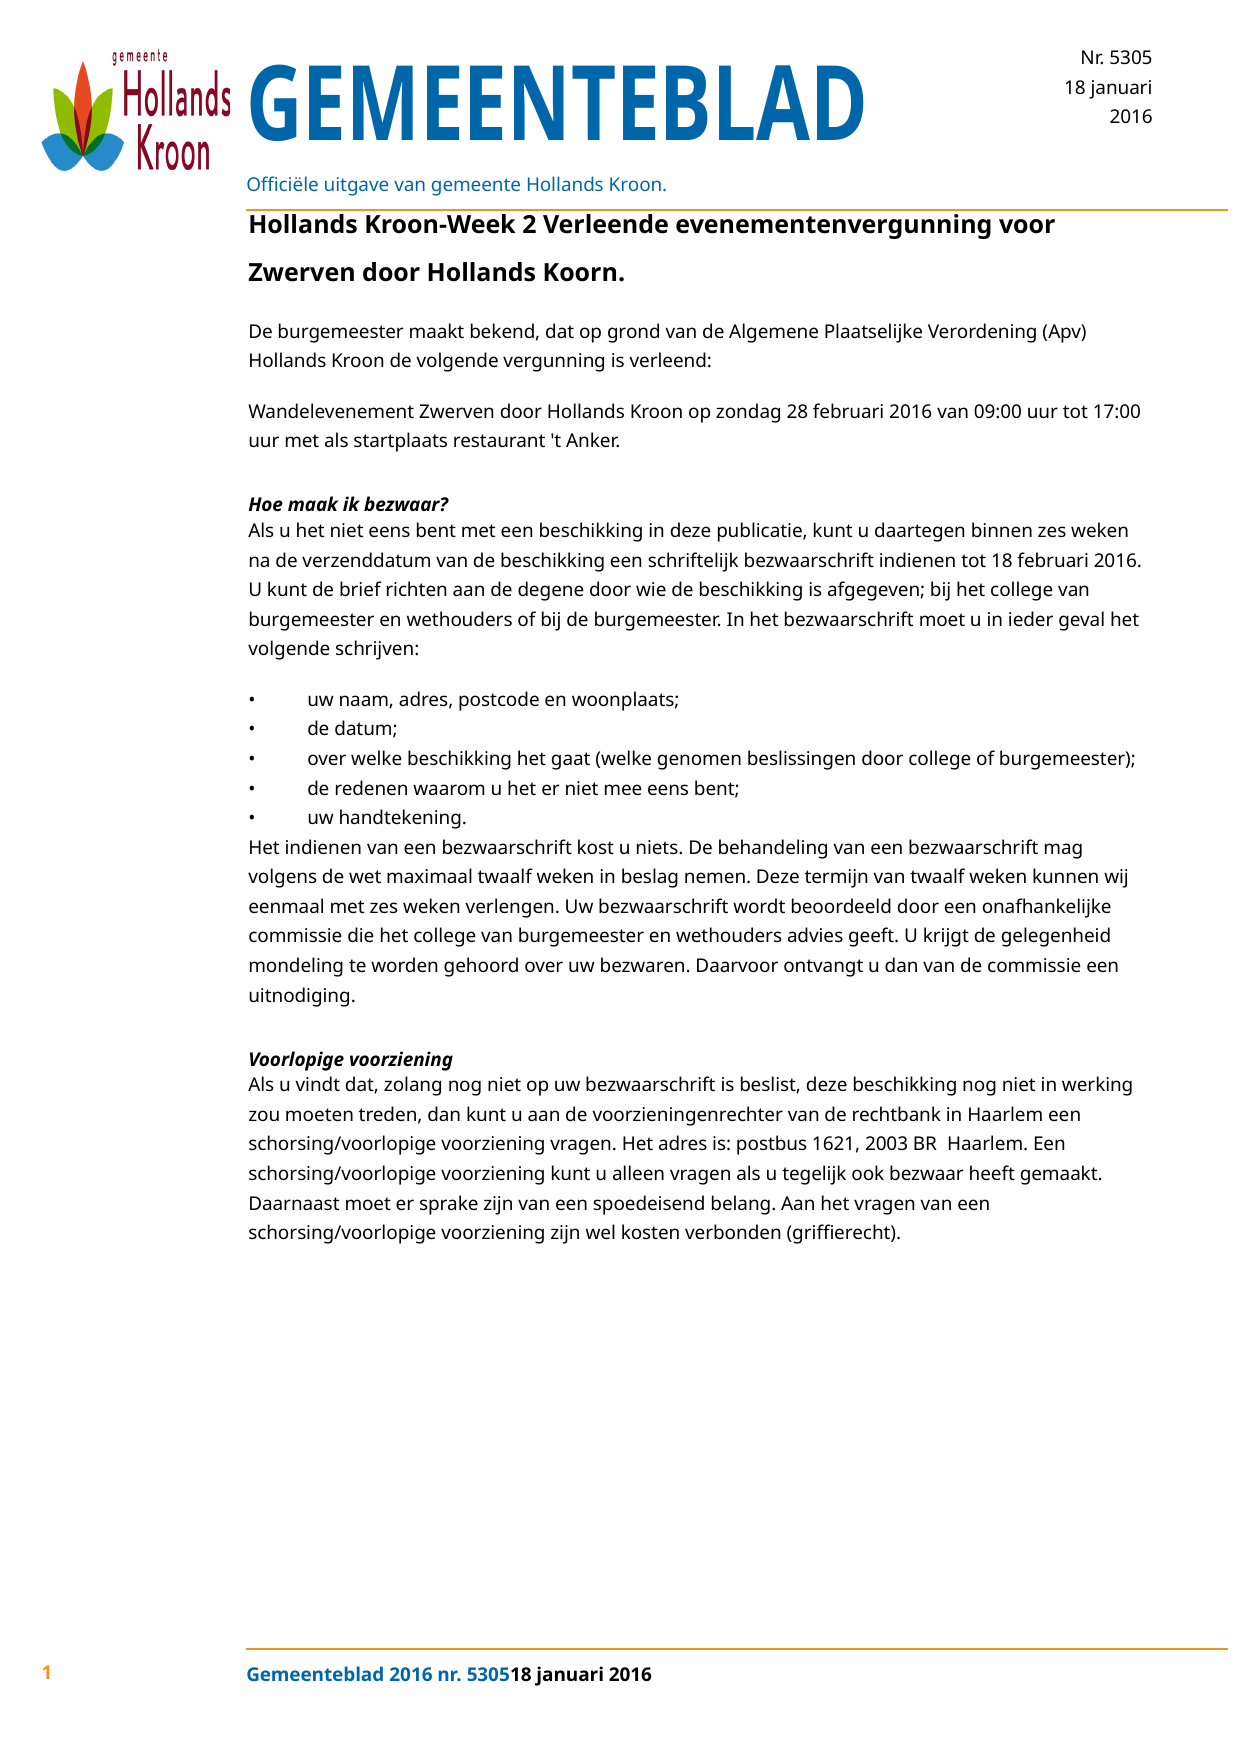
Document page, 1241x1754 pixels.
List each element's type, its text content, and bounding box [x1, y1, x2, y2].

text Hoe maak ik bezwaar? [248, 491, 1152, 517]
text Als u het niet eens bent met een beschikking in deze publicatie, kunt u daartegen binnen zes weken na de verzenddatum van de beschikking een schriftelijk bezwaarschrift indienen tot 18 februari 2016. U kunt de brief richten aan de degene door wie de beschikking is afgegeven; bij het college van burgemeester en wethouders of bij de burgemeester. In het bezwaarschrift moet u in ieder geval het volgende schrijven: [248, 517, 1152, 661]
list de redenen waarom u het er niet mee eens bent; [248, 775, 1152, 800]
text De burgemeester maakt bekend, dat op grond van de Algemene Plaatselijke Verordening (Apv) Hollands Kroon de volgende vergunning is verleend: [248, 318, 1152, 373]
list over welke beschikking het gaat (welke genomen beslissingen door college of burgemeester); [248, 745, 1152, 771]
text Het indienen van een bezwaarschrift kost u niets. De behandeling van een bezwaarschrift mag volgens de wet maximaal twaalf weken in beslag nemen. Deze termijn van twaalf weken kunnen wij eenmaal met zes weken verlengen. Uw bezwaarschrift wordt beoordeeld door een onafhankelijke commissie die het college van burgemeester en wethouders advies geeft. U krijgt de gelegenheid mondeling te worden gehoord over uw bezwaren. Daarvoor ontvangt u dan van de commissie een uitnodiging. [248, 834, 1152, 1007]
text Voorlopige voorziening [248, 1046, 1152, 1071]
text Als u vindt dat, zolang nog niet op uw bezwaarschrift is beslist, deze beschikking nog niet in werking zou moeten treden, dan kunt u aan de voorzieningenrechter van de rechtbank in Haarlem een schorsing/voorlopige voorziening vragen. Het adres is: postbus 1621, 2003 BR Haarlem. Een schorsing/voorlopige voorziening kunt u alleen vragen als u tegelijk ook bezwaar heeft gemaakt. Daarnaast moet er sprake zijn van een spoedeisend belang. Aan het vragen van een schorsing/voorlopige voorziening zijn wel kosten verbonden (griffierecht). [248, 1071, 1152, 1245]
list uw naam, adres, postcode en woonplaats; [248, 686, 1152, 712]
list de datum; [248, 716, 1152, 741]
picture [41, 47, 231, 172]
text Hollands Kroon-Week 2 Verleende evenementenvergunning voor Zwerven door Hollands Koorn. [248, 211, 1152, 288]
list uw handtekening. [248, 804, 1152, 830]
text Wandelevenement Zwerven door Hollands Kroon op zondag 28 februari 2016 van 09:00 uur tot 17:00 uur met als startplaats restaurant 't Anker. [248, 398, 1152, 453]
